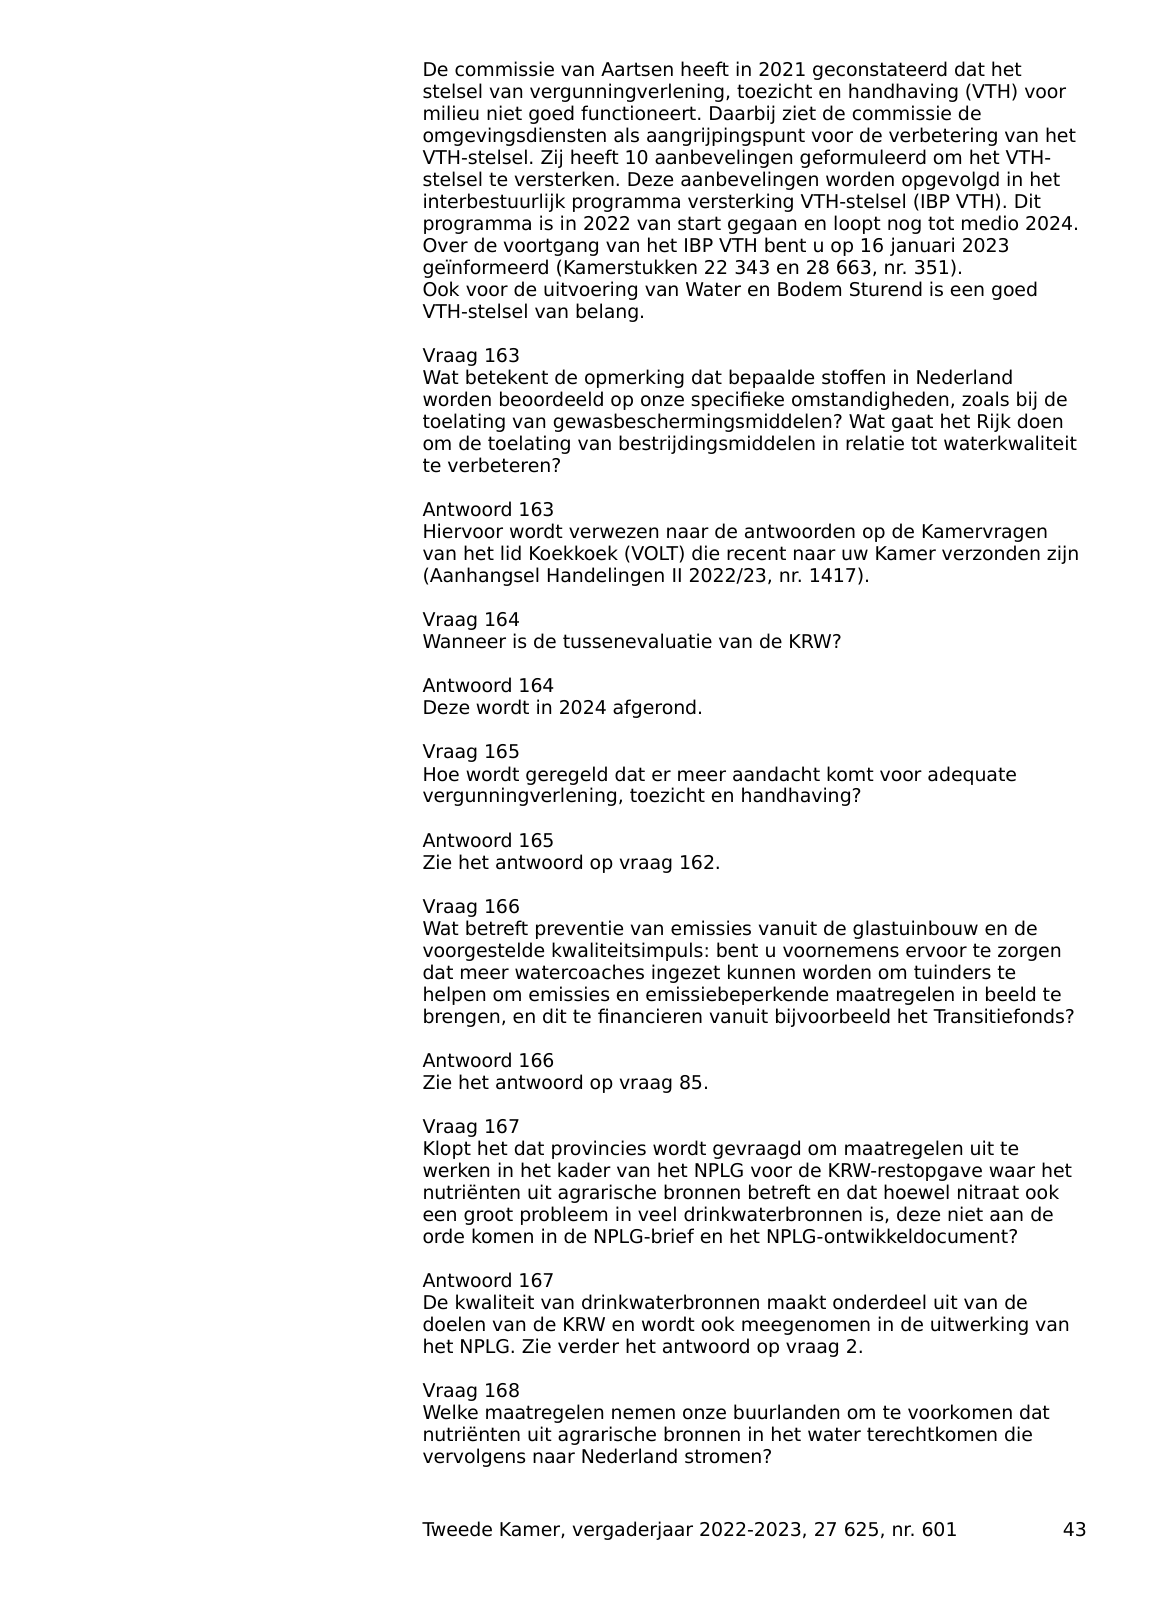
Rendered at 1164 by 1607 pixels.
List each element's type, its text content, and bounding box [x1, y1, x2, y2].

text Deze wordt in 2024 afgerond. [422, 697, 1087, 719]
text Vraag 163 [422, 345, 1087, 367]
text Wanneer is de tussenevaluatie van de KRW? [422, 631, 1087, 653]
text Antwoord 165 [422, 829, 1087, 852]
text Wat betreft preventie van emissies vanuit de glastuinbouw en de voorgestelde kwaliteitsimpuls: bent u voornemens ervoor te zorgen dat meer watercoaches ingezet kunnen worden om tuinders te helpen om emissies en emissiebeperkende maatregelen in beeld te brengen, en dit te financieren vanuit bijvoorbeeld het Transitiefonds? [422, 918, 1087, 1028]
text Wat betekent de opmerking dat bepaalde stoffen in Nederland worden beoordeeld op onze specifieke omstandigheden, zoals bij de toelating van gewasbeschermingsmiddelen? Wat gaat het Rijk doen om de toelating van bestrijdingsmiddelen in relatie tot waterkwaliteit te verbeteren? [422, 367, 1087, 477]
text Hiervoor wordt verwezen naar de antwoorden op de Kamervragen van het lid Koekkoek (VOLT) die recent naar uw Kamer verzonden zijn (Aanhangsel Handelingen II 2022/23, nr. 1417). [422, 521, 1087, 587]
text Vraag 167 [422, 1116, 1087, 1138]
text Welke maatregelen nemen onze buurlanden om te voorkomen dat nutriënten uit agrarische bronnen in het water terechtkomen die vervolgens naar Nederland stromen? [422, 1402, 1087, 1468]
text Klopt het dat provincies wordt gevraagd om maatregelen uit te werken in het kader van het NPLG voor de KRW-restopgave waar het nutriënten uit agrarische bronnen betreft en dat hoewel nitraat ook een groot probleem in veel drinkwaterbronnen is, deze niet aan de orde komen in de NPLG-brief en het NPLG-ontwikkeldocument? [422, 1138, 1087, 1248]
text Hoe wordt geregeld dat er meer aandacht komt voor adequate vergunningverlening, toezicht en handhaving? [422, 763, 1087, 807]
text Antwoord 164 [422, 675, 1087, 697]
text Vraag 166 [422, 896, 1087, 918]
text Antwoord 163 [422, 499, 1087, 521]
text Zie het antwoord op vraag 162. [422, 852, 1087, 873]
text Antwoord 167 [422, 1270, 1087, 1292]
text Ook voor de uitvoering van Water en Bodem Sturend is een goed VTH-stelsel van belang. [422, 279, 1087, 323]
text Vraag 165 [422, 741, 1087, 763]
text Zie het antwoord op vraag 85. [422, 1072, 1087, 1094]
text Vraag 168 [422, 1380, 1087, 1402]
text Vraag 164 [422, 609, 1087, 631]
text De kwaliteit van drinkwaterbronnen maakt onderdeel uit van de doelen van de KRW en wordt ook meegenomen in de uitwerking van het NPLG. Zie verder het antwoord op vraag 2. [422, 1292, 1087, 1358]
text Antwoord 166 [422, 1050, 1087, 1072]
text De commissie van Aartsen heeft in 2021 geconstateerd dat het stelsel van vergunningverlening, toezicht en handhaving (VTH) voor milieu niet goed functioneert. Daarbij ziet de commissie de omgevingsdiensten als aangrijpingspunt voor de verbetering van het VTH-stelsel. Zij heeft 10 aanbevelingen geformuleerd om het VTH-stelsel te versterken. Deze aanbevelingen worden opgevolgd in het interbestuurlijk programma versterking VTH-stelsel (IBP VTH). Dit programma is in 2022 van start gegaan en loopt nog tot medio 2024. Over de voortgang van het IBP VTH bent u op 16 januari 2023 geïnformeerd (Kamerstukken 22 343 en 28 663, nr. 351). [422, 59, 1087, 279]
